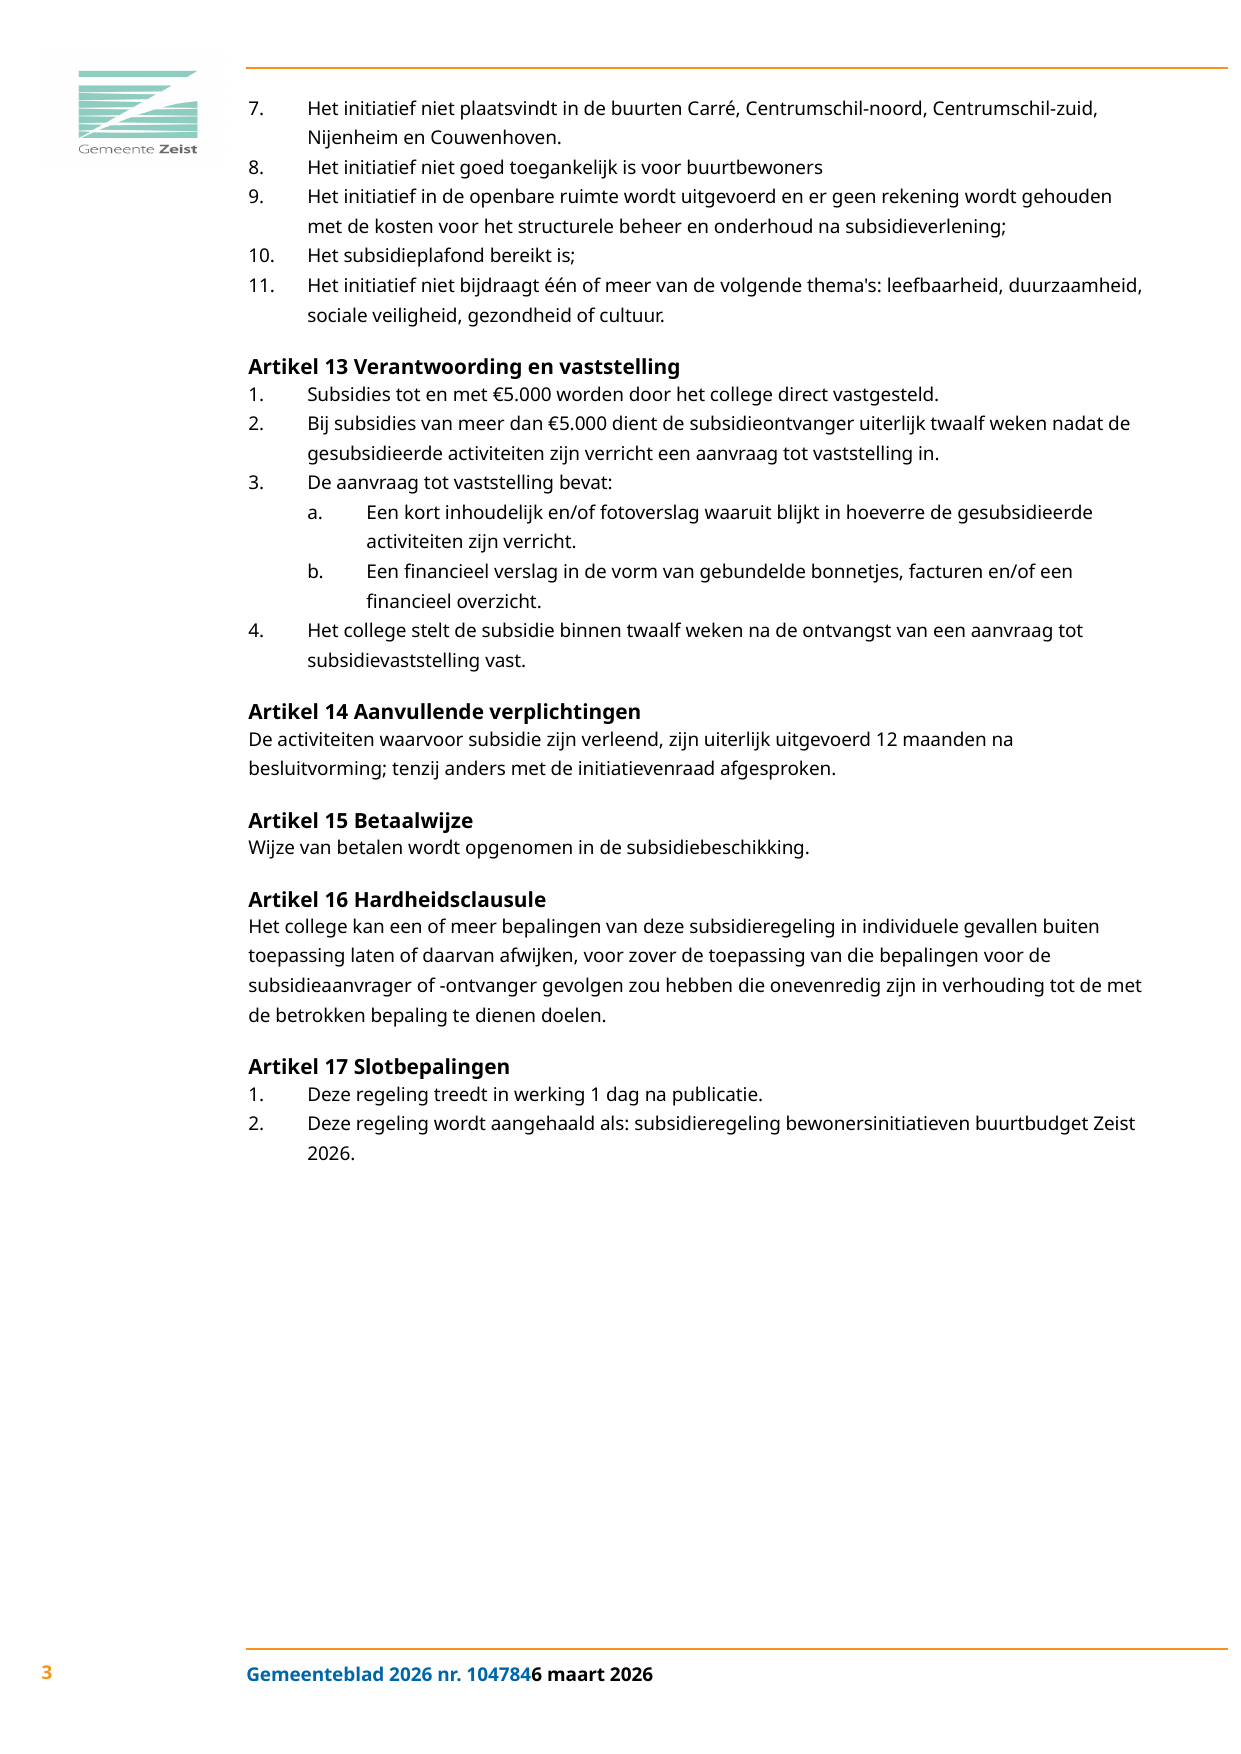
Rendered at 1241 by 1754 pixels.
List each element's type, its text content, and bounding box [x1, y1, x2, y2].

list Het initiatief niet plaatsvindt in de buurten Carré, Centrumschil-noord, Centrumschil-zuid, Nijenheim en Couwenhoven. [248, 95, 1152, 150]
list Bij subsidies van meer dan €5.000 dient de subsidieontvanger uiterlijk twaalf weken nadat de gesubsidieerde activiteiten zijn verricht een aanvraag tot vaststelling in. [248, 410, 1152, 466]
text Het college kan een of meer bepalingen van deze subsidieregeling in individuele gevallen buiten toepassing laten of daarvan afwijken, voor zover de toepassing van die bepalingen voor de subsidieaanvrager of -ontvanger gevolgen zou hebben die onevenredig zijn in verhouding tot de met de betrokken bepaling te dienen doelen. [248, 913, 1152, 1028]
text De activiteiten waarvoor subsidie zijn verleend, zijn uiterlijk uitgevoerd 12 maanden na besluitvorming; tenzij anders met de initiatievenraad afgesproken. [248, 726, 1152, 781]
list Deze regeling treedt in werking 1 dag na publicatie. [248, 1081, 1152, 1106]
text Artikel 17 Slotbepalingen [248, 1052, 1152, 1081]
text Artikel 14 Aanvullende verplichtingen [248, 697, 1152, 726]
text Artikel 13 Verantwoording en vaststelling [248, 352, 1152, 381]
text Artikel 16 Hardheidsclausule [248, 885, 1152, 913]
text Artikel 15 Betaalwijze [248, 806, 1152, 834]
list Deze regeling wordt aangehaald als: subsidieregeling bewonersinitiatieven buurtbudget Zeist 2026. [248, 1110, 1152, 1166]
list Het initiatief niet bijdraagt één of meer van de volgende thema's: leefbaarheid, duurzaamheid, sociale veiligheid, gezondheid of cultuur. [248, 272, 1152, 328]
list Een kort inhoudelijk en/of fotoverslag waaruit blijkt in hoeverre de gesubsidieerde activiteiten zijn verricht. [307, 499, 1152, 554]
picture [41, 47, 231, 172]
list De aanvraag tot vaststelling bevat: [248, 469, 1152, 495]
list Het initiatief in de openbare ruimte wordt uitgevoerd en er geen rekening wordt gehouden met de kosten voor het structurele beheer en onderhoud na subsidieverlening; [248, 183, 1152, 239]
list Een financieel verslag in de vorm van gebundelde bonnetjes, facturen en/of een financieel overzicht. [307, 558, 1152, 613]
text Wijze van betalen wordt opgenomen in de subsidiebeschikking. [248, 834, 1152, 860]
list Subsidies tot en met €5.000 worden door het college direct vastgesteld. [248, 381, 1152, 406]
list Het initiatief niet goed toegankelijk is voor buurtbewoners [248, 154, 1152, 180]
list Het college stelt de subsidie binnen twaalf weken na de ontvangst van een aanvraag tot subsidievaststelling vast. [248, 617, 1152, 673]
list Het subsidieplafond bereikt is; [248, 243, 1152, 268]
